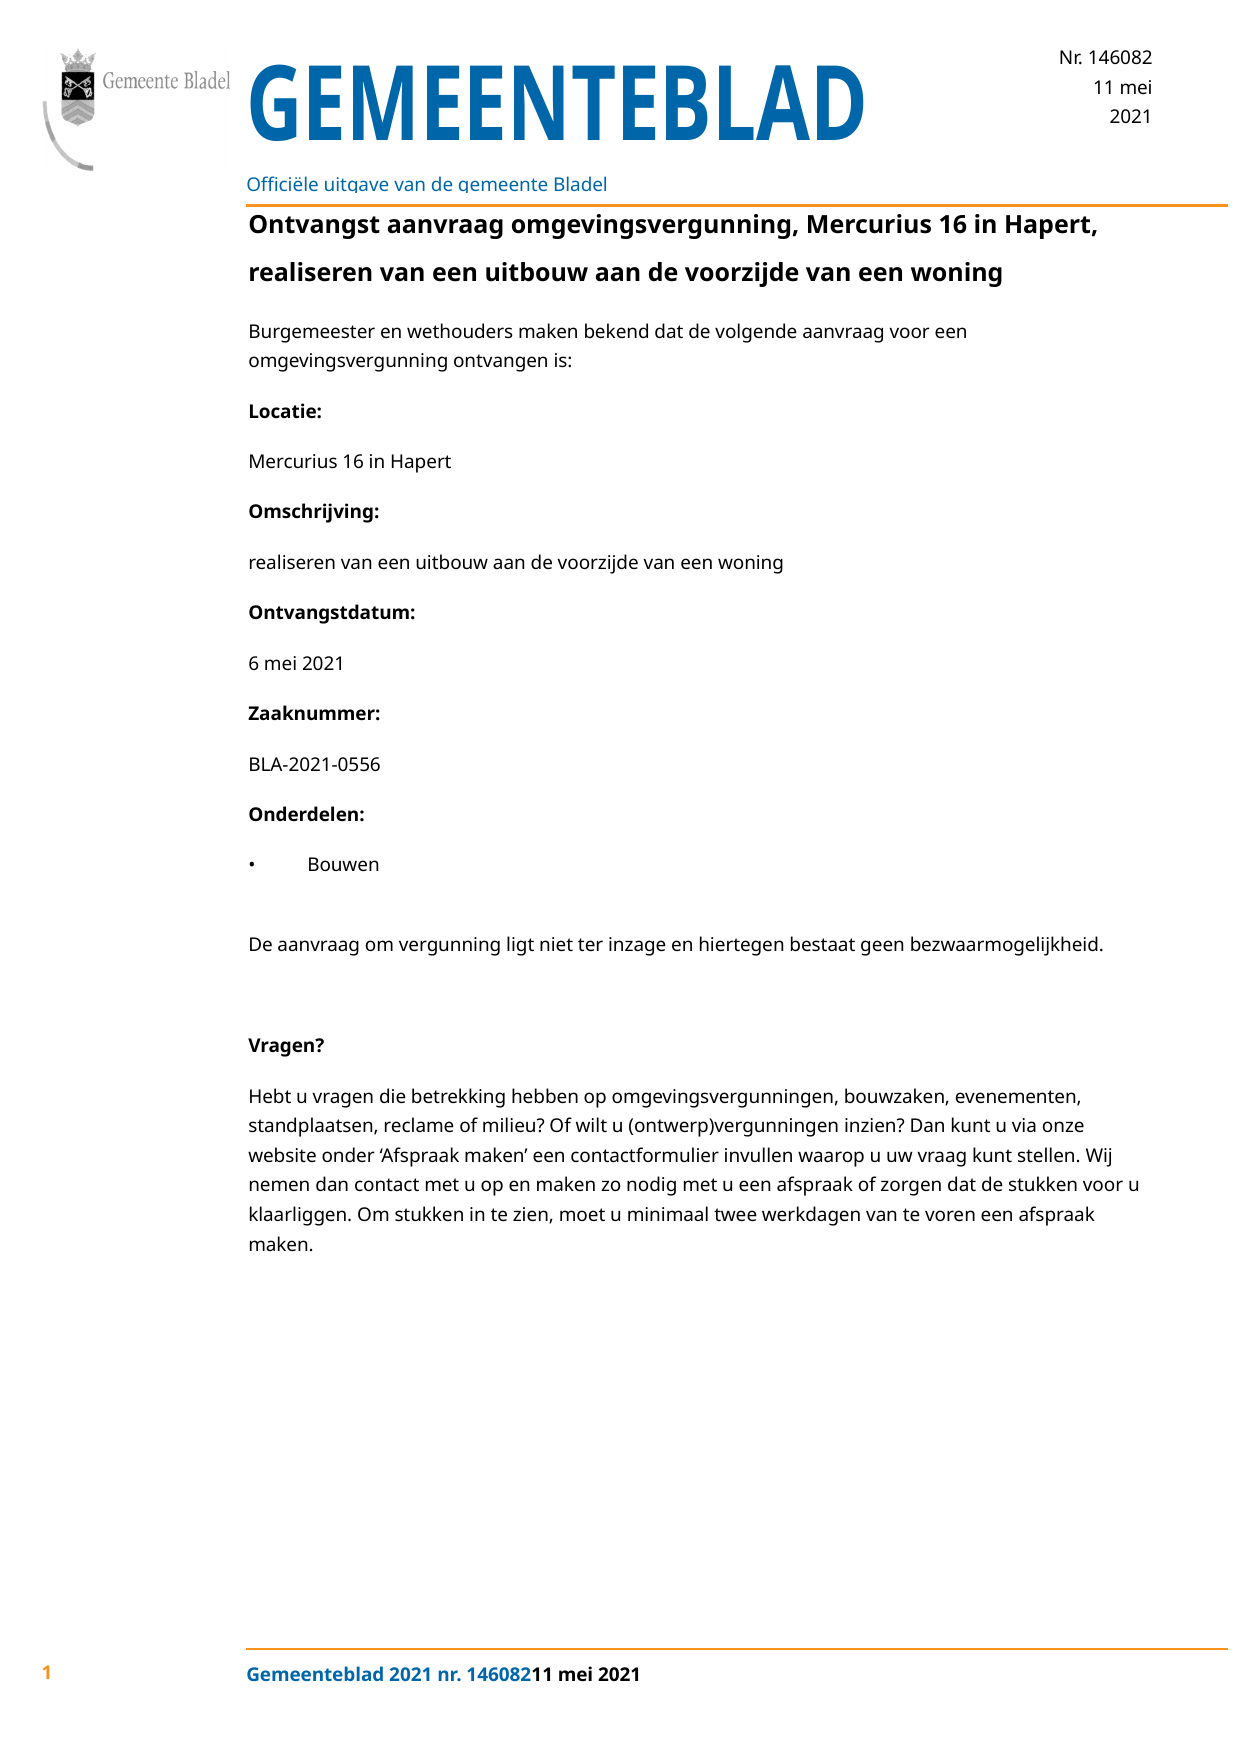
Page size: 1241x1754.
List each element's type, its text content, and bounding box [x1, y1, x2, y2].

text 6 mei 2021 [248, 650, 1152, 676]
text Ontvangst aanvraag omgevingsvergunning, Mercurius 16 in Hapert, realiseren van een uitbouw aan de voorzijde van een woning [248, 207, 1152, 288]
text Omschrijving: [248, 499, 1152, 524]
list Bouwen [248, 852, 1152, 877]
text Ontvangstdatum: [248, 599, 1152, 625]
text Vragen? [248, 1032, 1152, 1058]
text Hebt u vragen die betrekking hebben op omgevingsvergunningen, bouwzaken, evenementen, standplaatsen, reclame of milieu? Of wilt u (ontwerp)vergunningen inzien? Dan kunt u via onze website onder ‘Afspraak maken’ een contactformulier invullen waarop u uw vraag kunt stellen. Wij nemen dan contact met u op en maken zo nodig met u een afspraak of zorgen dat de stukken voor u klaarliggen. Om stukken in te zien, moet u minimaal twee werkdagen van te voren een afspraak maken. [248, 1083, 1152, 1257]
picture [41, 47, 231, 172]
text realiseren van een uitbouw aan de voorzijde van een woning [248, 549, 1152, 575]
text Locatie: [248, 398, 1152, 424]
text Onderdelen: [248, 801, 1152, 827]
text Mercurius 16 in Hapert [248, 448, 1152, 474]
text Zaaknummer: [248, 700, 1152, 726]
text Burgemeester en wethouders maken bekend dat de volgende aanvraag voor een omgevingsvergunning ontvangen is: [248, 318, 1152, 373]
text BLA-2021-0556 [248, 751, 1152, 777]
text De aanvraag om vergunning ligt niet ter inzage en hiertegen bestaat geen bezwaarmogelijkheid. [248, 932, 1152, 957]
